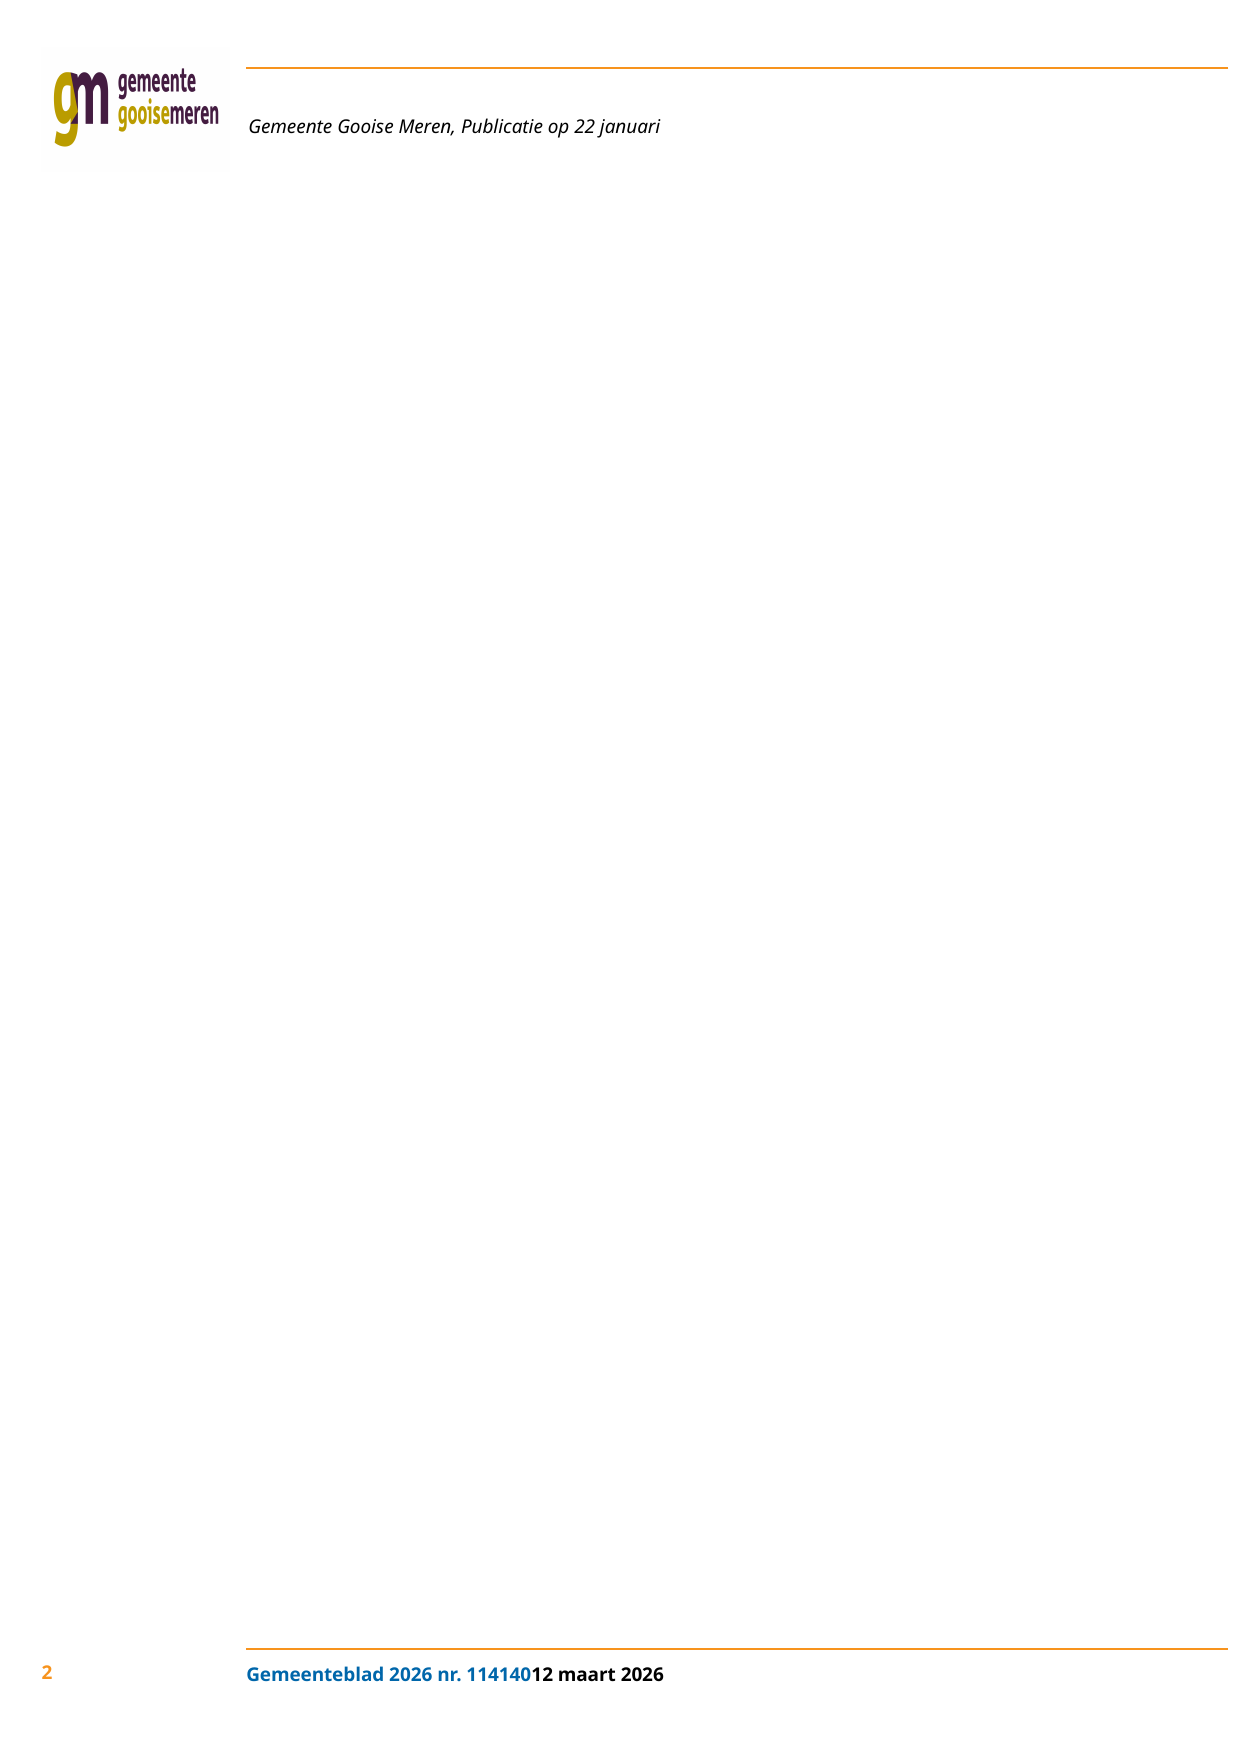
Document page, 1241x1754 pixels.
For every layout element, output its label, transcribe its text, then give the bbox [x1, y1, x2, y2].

picture [41, 47, 231, 172]
text Gemeente Gooise Meren, Publicatie op 22 januari [248, 113, 1152, 139]
